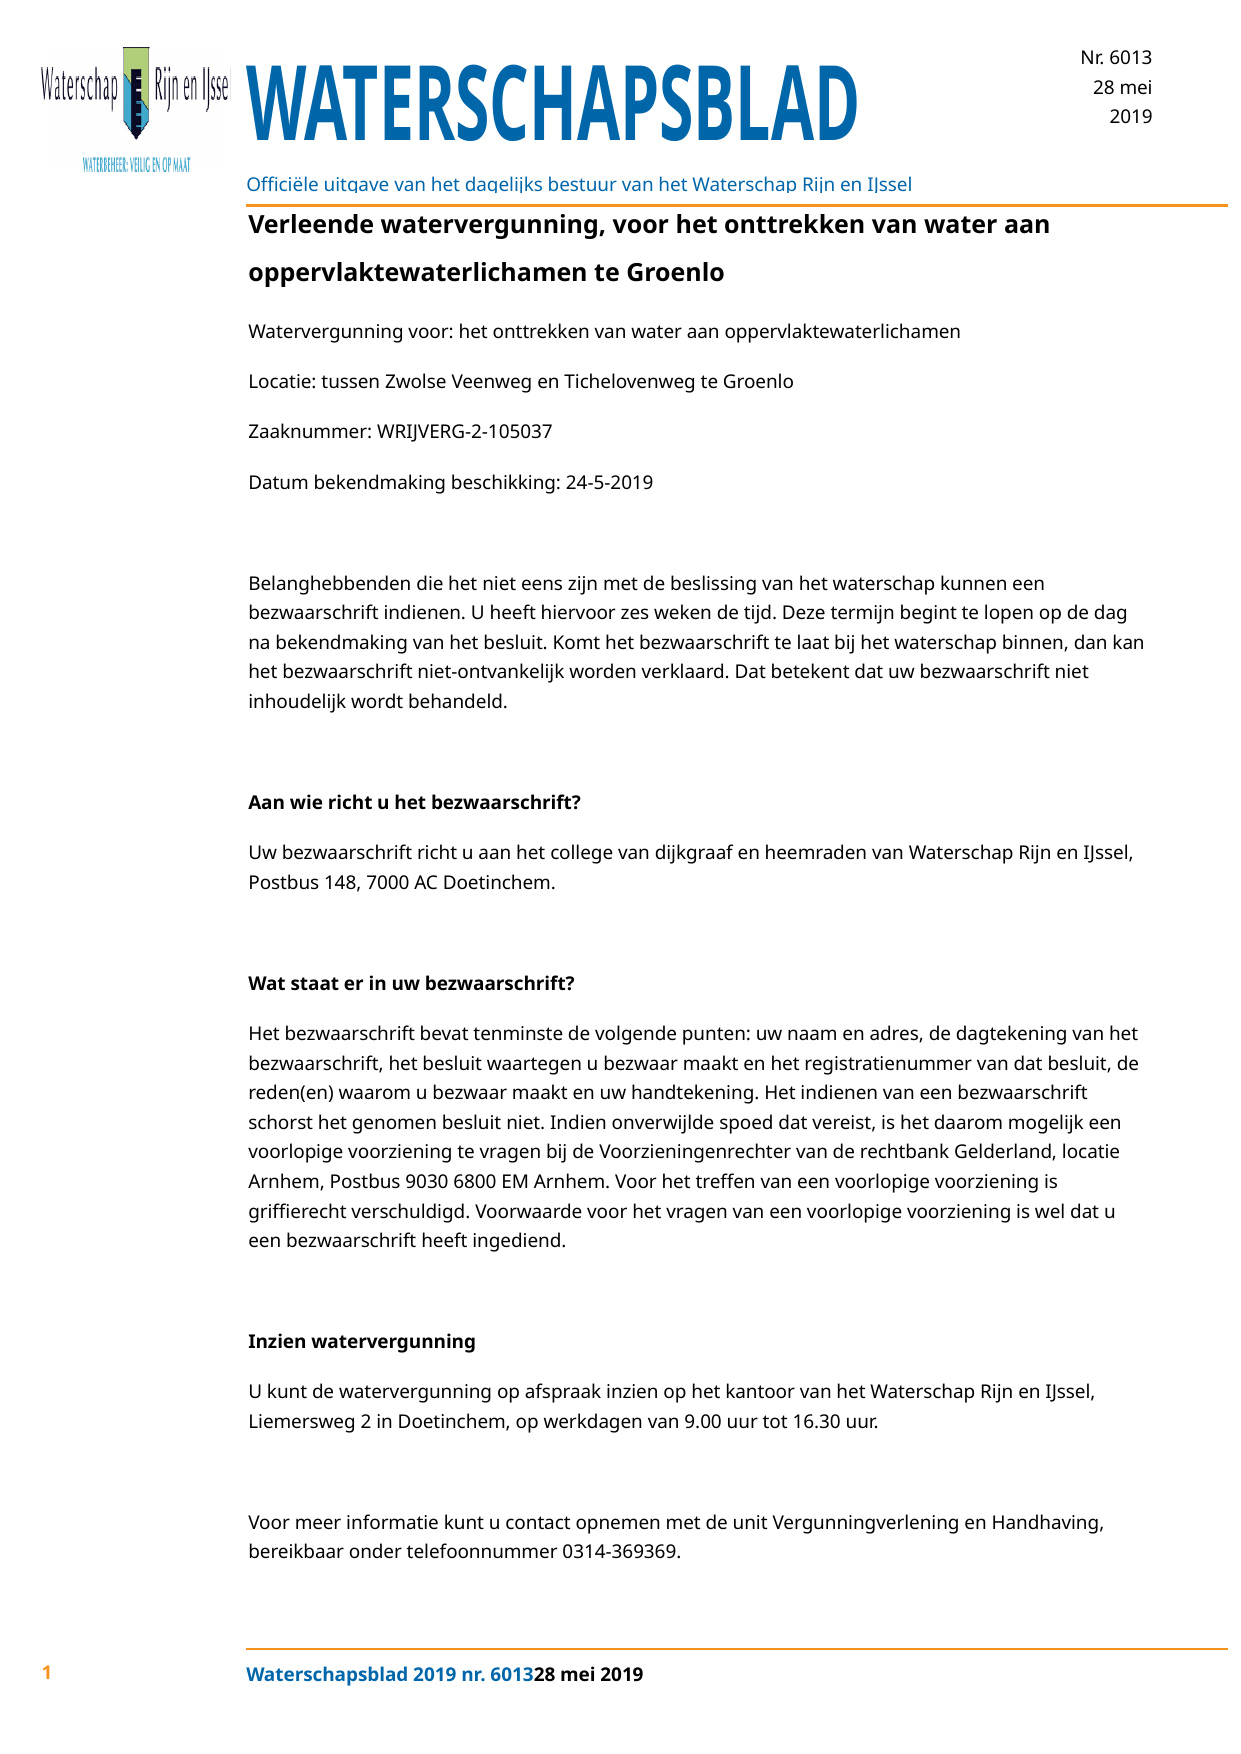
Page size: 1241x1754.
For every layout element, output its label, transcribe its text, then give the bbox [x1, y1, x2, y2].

text Belanghebbenden die het niet eens zijn met de beslissing van het waterschap kunnen een bezwaarschrift indienen. U heeft hiervoor zes weken de tijd. Deze termijn begint te lopen op de dag na bekendmaking van het besluit. Komt het bezwaarschrift te laat bij het waterschap binnen, dan kan het bezwaarschrift niet-ontvankelijk worden verklaard. Dat betekent dat uw bezwaarschrift niet inhoudelijk wordt behandeld. [248, 570, 1152, 714]
text Uw bezwaarschrift richt u aan het college van dijkgraaf en heemraden van Waterschap Rijn en IJssel, Postbus 148, 7000 AC Doetinchem. [248, 839, 1152, 895]
text Voor meer informatie kunt u contact opnemen met de unit Vergunningverlening en Handhaving, bereikbaar onder telefoonnummer 0314-369369. [248, 1509, 1152, 1564]
text Wat staat er in uw bezwaarschrift? [248, 970, 1152, 996]
text U kunt de watervergunning op afspraak inzien op het kantoor van het Waterschap Rijn en IJssel, Liemersweg 2 in Doetinchem, op werkdagen van 9.00 uur tot 16.30 uur. [248, 1379, 1152, 1434]
picture [41, 47, 231, 172]
text Zaaknummer: WRIJVERG-2-105037 [248, 419, 1152, 444]
text Verleende watervergunning, voor het onttrekken van water aan oppervlaktewaterlichamen te Groenlo [248, 207, 1152, 288]
text Watervergunning voor: het onttrekken van water aan oppervlaktewaterlichamen [248, 318, 1152, 344]
text Aan wie richt u het bezwaarschrift? [248, 789, 1152, 815]
text Locatie: tussen Zwolse Veenweg en Tichelovenweg te Groenlo [248, 368, 1152, 394]
text Het bezwaarschrift bevat tenminste de volgende punten: uw naam en adres, de dagtekening van het bezwaarschrift, het besluit waartegen u bezwaar maakt en het registratienummer van dat besluit, de reden(en) waarom u bezwaar maakt en uw handtekening. Het indienen van een bezwaarschrift schorst het genomen besluit niet. Indien onverwijlde spoed dat vereist, is het daarom mogelijk een voorlopige voorziening te vragen bij de Voorzieningenrechter van de rechtbank Gelderland, locatie Arnhem, Postbus 9030 6800 EM Arnhem. Voor het treffen van een voorlopige voorziening is griffierecht verschuldigd. Voorwaarde voor het vragen van een voorlopige voorziening is wel dat u een bezwaarschrift heeft ingediend. [248, 1020, 1152, 1253]
text Datum bekendmaking beschikking: 24-5-2019 [248, 469, 1152, 495]
text Inzien watervergunning [248, 1328, 1152, 1354]
